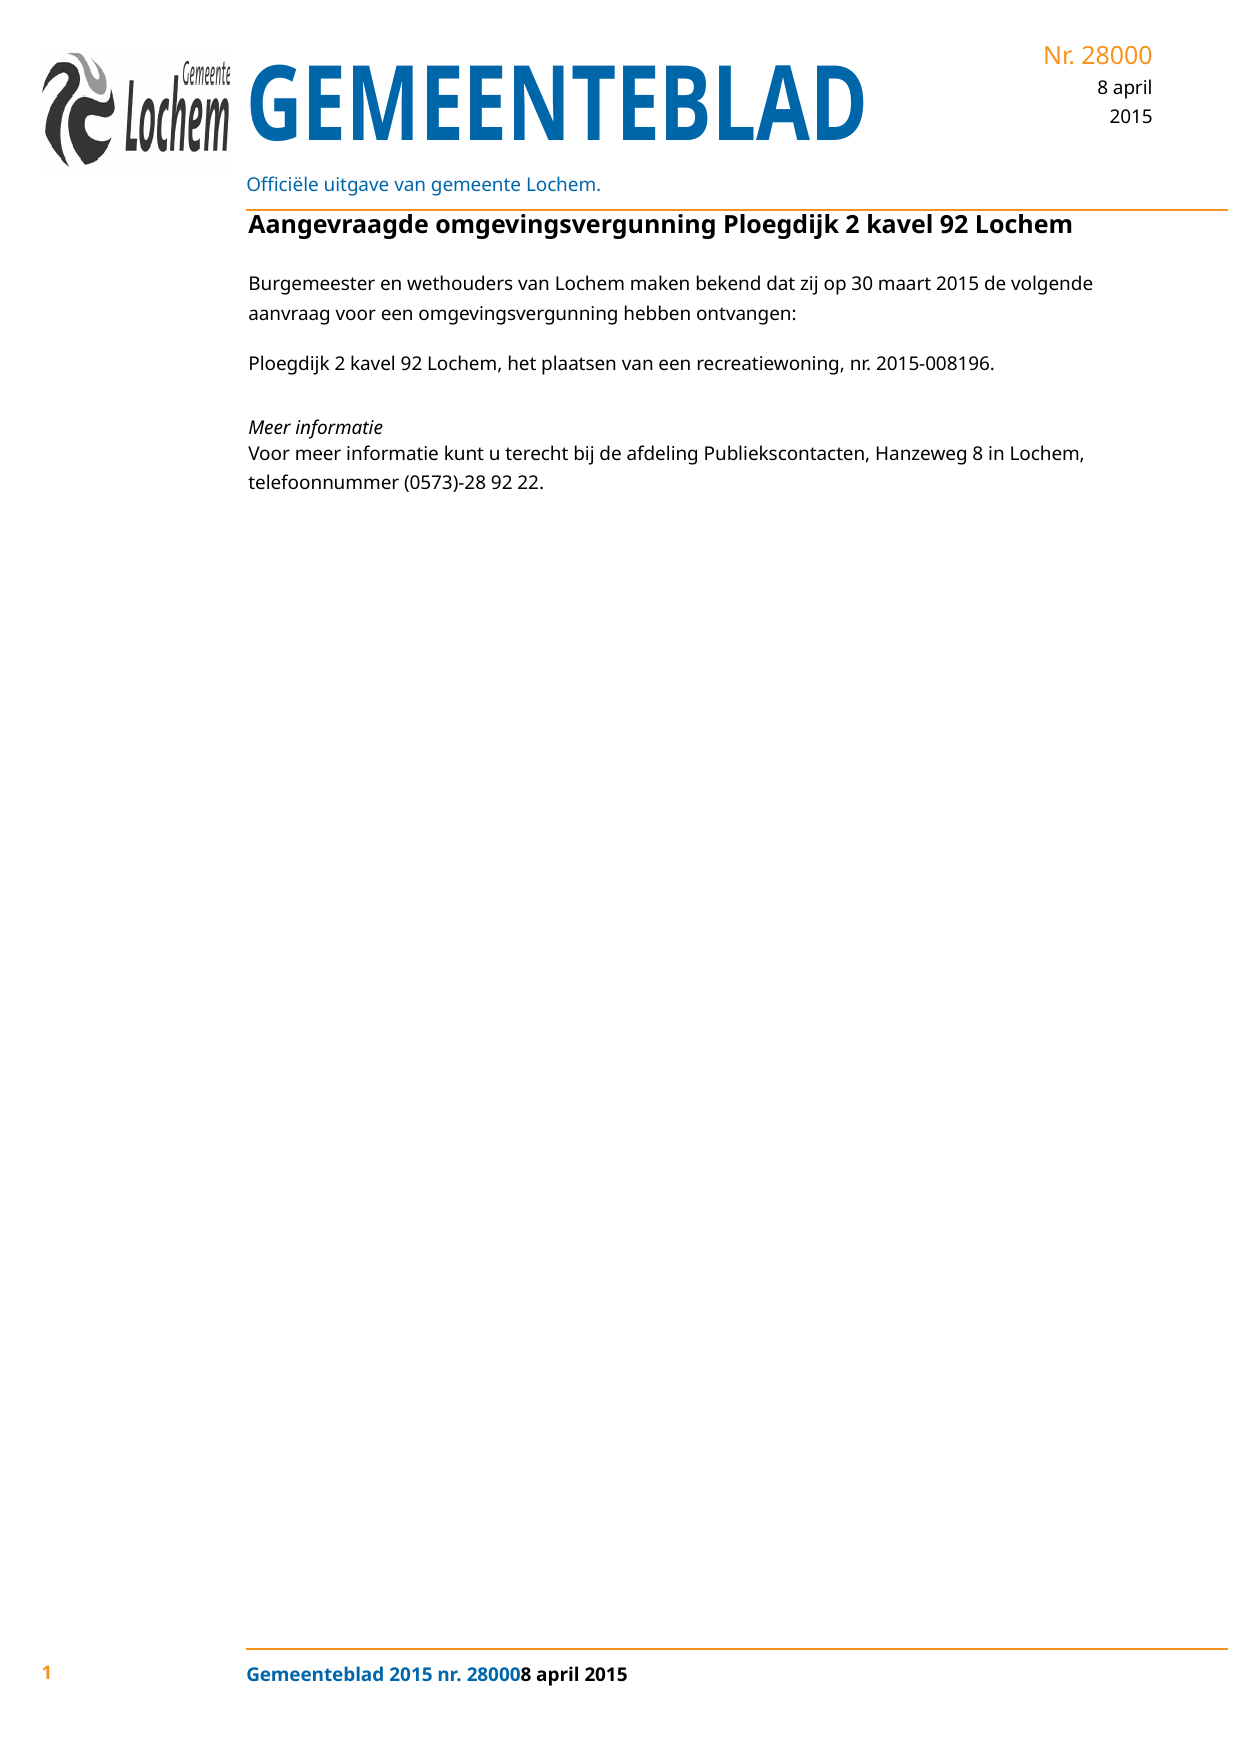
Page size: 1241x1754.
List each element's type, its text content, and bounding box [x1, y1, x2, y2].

text Meer informatie [248, 414, 1152, 440]
picture [41, 47, 231, 172]
text Ploegdijk 2 kavel 92 Lochem, het plaatsen van een recreatiewoning, nr. 2015-008196. [248, 350, 1152, 376]
text Voor meer informatie kunt u terecht bij de afdeling Publiekscontacten, Hanzeweg 8 in Lochem, telefoonnummer (0573)-28 92 22. [248, 440, 1152, 495]
text Aangevraagde omgevingsvergunning Ploegdijk 2 kavel 92 Lochem [248, 211, 1152, 241]
text Burgemeester en wethouders van Lochem maken bekend dat zij op 30 maart 2015 de volgende aanvraag voor een omgevingsvergunning hebben ontvangen: [248, 270, 1152, 326]
